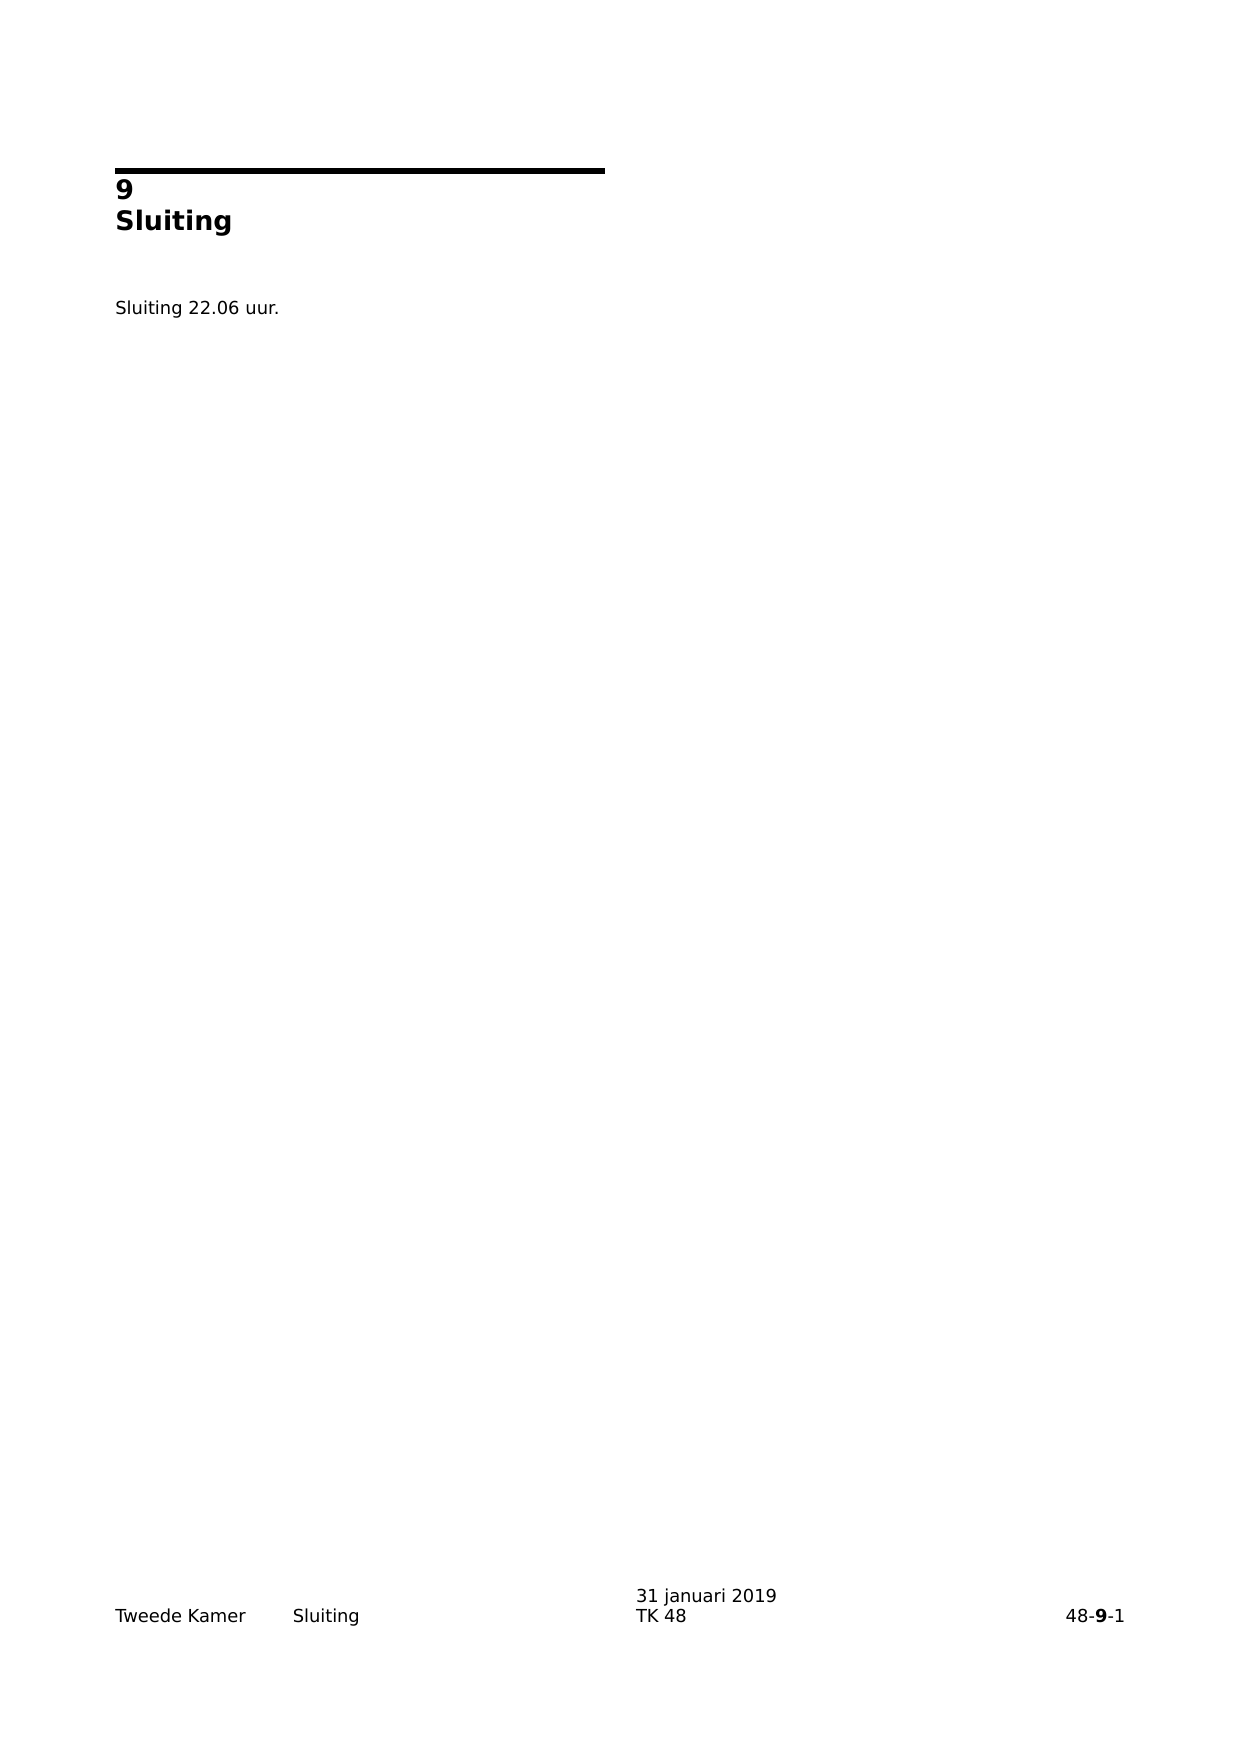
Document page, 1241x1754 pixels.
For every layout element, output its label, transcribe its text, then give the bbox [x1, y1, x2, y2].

title 9 Sluiting [115, 174, 605, 237]
text Sluiting 22.06 uur. [115, 298, 605, 318]
